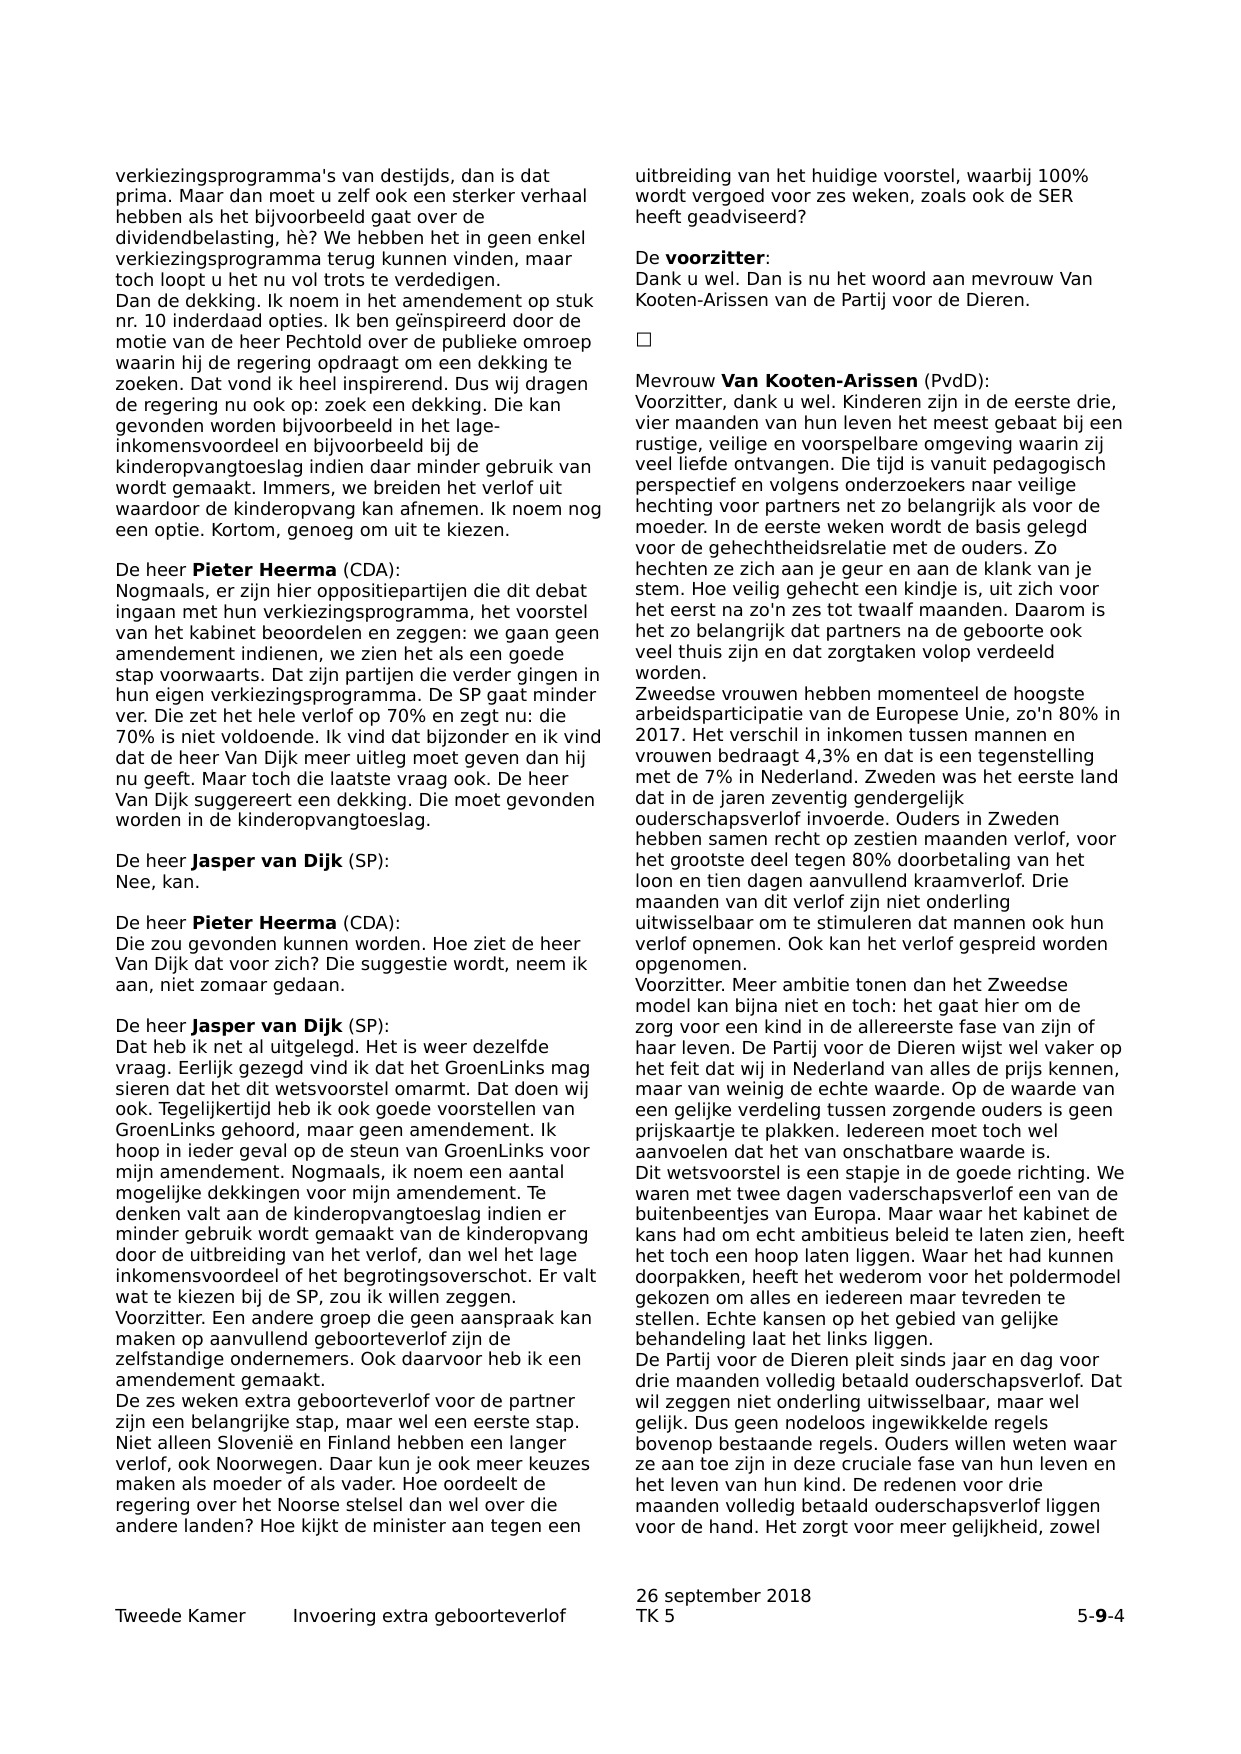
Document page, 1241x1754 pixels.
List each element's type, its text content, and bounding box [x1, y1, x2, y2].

text De zes weken extra geboorteverlof voor de partner zijn een belangrijke stap, maar wel een eerste stap. Niet alleen Slovenië en Finland hebben een langer verlof, ook Noorwegen. Daar kun je ook meer keuzes maken als moeder of als vader. Hoe oordeelt de regering over het Noorse stelsel dan wel over die andere landen? Hoe kijkt de minister aan tegen een [115, 1391, 605, 1537]
text verkiezingsprogramma's van destijds, dan is dat prima. Maar dan moet u zelf ook een sterker verhaal hebben als het bijvoorbeeld gaat over de dividendbelasting, hè? We hebben het in geen enkel verkiezingsprogramma terug kunnen vinden, maar toch loopt u het nu vol trots te verdedigen. [115, 165, 605, 290]
text Dan de dekking. Ik noem in het amendement op stuk nr. 10 inderdaad opties. Ik ben geïnspireerd door de motie van de heer Pechtold over de publieke omroep waarin hij de regering opdraagt om een dekking te zoeken. Dat vond ik heel inspirerend. Dus wij dragen de regering nu ook op: zoek een dekking. Die kan gevonden worden bijvoorbeeld in het lage-inkomensvoordeel en bijvoorbeeld bij de kinderopvangtoeslag indien daar minder gebruik van wordt gemaakt. Immers, we breiden het verlof uit waardoor de kinderopvang kan afnemen. Ik noem nog een optie. Kortom, genoeg om uit te kiezen. [115, 290, 605, 540]
text De heer Jasper van Dijk (SP): [115, 851, 605, 872]
text uitbreiding van het huidige voorstel, waarbij 100% wordt vergoed voor zes weken, zoals ook de SER heeft geadviseerd? [635, 165, 1125, 228]
text De heer Pieter Heerma (CDA): [115, 560, 605, 581]
text Nogmaals, er zijn hier oppositiepartijen die dit debat ingaan met hun verkiezingsprogramma, het voorstel van het kabinet beoordelen en zeggen: we gaan geen amendement indienen, we zien het als een goede stap voorwaarts. Dat zijn partijen die verder gingen in hun eigen verkiezingsprogramma. De SP gaat minder ver. Die zet het hele verlof op 70% en zegt nu: die 70% is niet voldoende. Ik vind dat bijzonder en ik vind dat de heer Van Dijk meer uitleg moet geven dan hij nu geeft. Maar toch die laatste vraag ook. De heer Van Dijk suggereert een dekking. Die moet gevonden worden in de kinderopvangtoeslag. [115, 581, 605, 831]
text Dat heb ik net al uitgelegd. Het is weer dezelfde vraag. Eerlijk gezegd vind ik dat het GroenLinks mag sieren dat het dit wetsvoorstel omarmt. Dat doen wij ook. Tegelijkertijd heb ik ook goede voorstellen van GroenLinks gehoord, maar geen amendement. Ik hoop in ieder geval op de steun van GroenLinks voor mijn amendement. Nogmaals, ik noem een aantal mogelijke dekkingen voor mijn amendement. Te denken valt aan de kinderopvangtoeslag indien er minder gebruik wordt gemaakt van de kinderopvang door de uitbreiding van het verlof, dan wel het lage inkomensvoordeel of het begrotingsoverschot. Er valt wat te kiezen bij de SP, zou ik willen zeggen. [115, 1037, 605, 1307]
text De voorzitter: [635, 248, 1125, 268]
text Voorzitter, dank u wel. Kinderen zijn in de eerste drie, vier maanden van hun leven het meest gebaat bij een rustige, veilige en voorspelbare omgeving waarin zij veel liefde ontvangen. Die tijd is vanuit pedagogisch perspectief en volgens onderzoekers naar veilige hechting voor partners net zo belangrijk als voor de moeder. In de eerste weken wordt de basis gelegd voor de gehechtheidsrelatie met de ouders. Zo hechten ze zich aan je geur en aan de klank van je stem. Hoe veilig gehecht een kindje is, uit zich voor het eerst na zo'n zes tot twaalf maanden. Daarom is het zo belangrijk dat partners na de geboorte ook veel thuis zijn en dat zorgtaken volop verdeeld worden. [635, 392, 1125, 683]
text Dit wetsvoorstel is een stapje in de goede richting. We waren met twee dagen vaderschapsverlof een van de buitenbeentjes van Europa. Maar waar het kabinet de kans had om echt ambitieus beleid te laten zien, heeft het toch een hoop laten liggen. Waar het had kunnen doorpakken, heeft het wederom voor het poldermodel gekozen om alles en iedereen maar tevreden te stellen. Echte kansen op het gebied van gelijke behandeling laat het links liggen. [635, 1162, 1125, 1350]
text Zweedse vrouwen hebben momenteel de hoogste arbeidsparticipatie van de Europese Unie, zo'n 80% in 2017. Het verschil in inkomen tussen mannen en vrouwen bedraagt 4,3% en dat is een tegenstelling met de 7% in Nederland. Zweden was het eerste land dat in de jaren zeventig gendergelijk ouderschapsverlof invoerde. Ouders in Zweden hebben samen recht op zestien maanden verlof, voor het grootste deel tegen 80% doorbetaling van het loon en tien dagen aanvullend kraamverlof. Drie maanden van dit verlof zijn niet onderling uitwisselbaar om te stimuleren dat mannen ook hun verlof opnemen. Ook kan het verlof gespreid worden opgenomen. [635, 683, 1125, 975]
text Die zou gevonden kunnen worden. Hoe ziet de heer Van Dijk dat voor zich? Die suggestie wordt, neem ik aan, niet zomaar gedaan. [115, 933, 605, 996]
text ⬜ [635, 330, 1125, 351]
text De heer Jasper van Dijk (SP): [115, 1016, 605, 1037]
text Nee, kan. [115, 872, 605, 893]
text De heer Pieter Heerma (CDA): [115, 913, 605, 933]
text De Partij voor de Dieren pleit sinds jaar en dag voor drie maanden volledig betaald ouderschapsverlof. Dat wil zeggen niet onderling uitwisselbaar, maar wel gelijk. Dus geen nodeloos ingewikkelde regels bovenop bestaande regels. Ouders willen weten waar ze aan toe zijn in deze cruciale fase van hun leven en het leven van hun kind. De redenen voor drie maanden volledig betaald ouderschapsverlof liggen voor de hand. Het zorgt voor meer gelijkheid, zowel [635, 1350, 1125, 1537]
text Voorzitter. Meer ambitie tonen dan het Zweedse model kan bijna niet en toch: het gaat hier om de zorg voor een kind in de allereerste fase van zijn of haar leven. De Partij voor de Dieren wijst wel vaker op het feit dat wij in Nederland van alles de prijs kennen, maar van weinig de echte waarde. Op de waarde van een gelijke verdeling tussen zorgende ouders is geen prijskaartje te plakken. Iedereen moet toch wel aanvoelen dat het van onschatbare waarde is. [635, 975, 1125, 1162]
text Dank u wel. Dan is nu het woord aan mevrouw Van Kooten-Arissen van de Partij voor de Dieren. [635, 268, 1125, 310]
text Voorzitter. Een andere groep die geen aanspraak kan maken op aanvullend geboorteverlof zijn de zelfstandige ondernemers. Ook daarvoor heb ik een amendement gemaakt. [115, 1307, 605, 1391]
text Mevrouw Van Kooten-Arissen (PvdD): [635, 371, 1125, 392]
